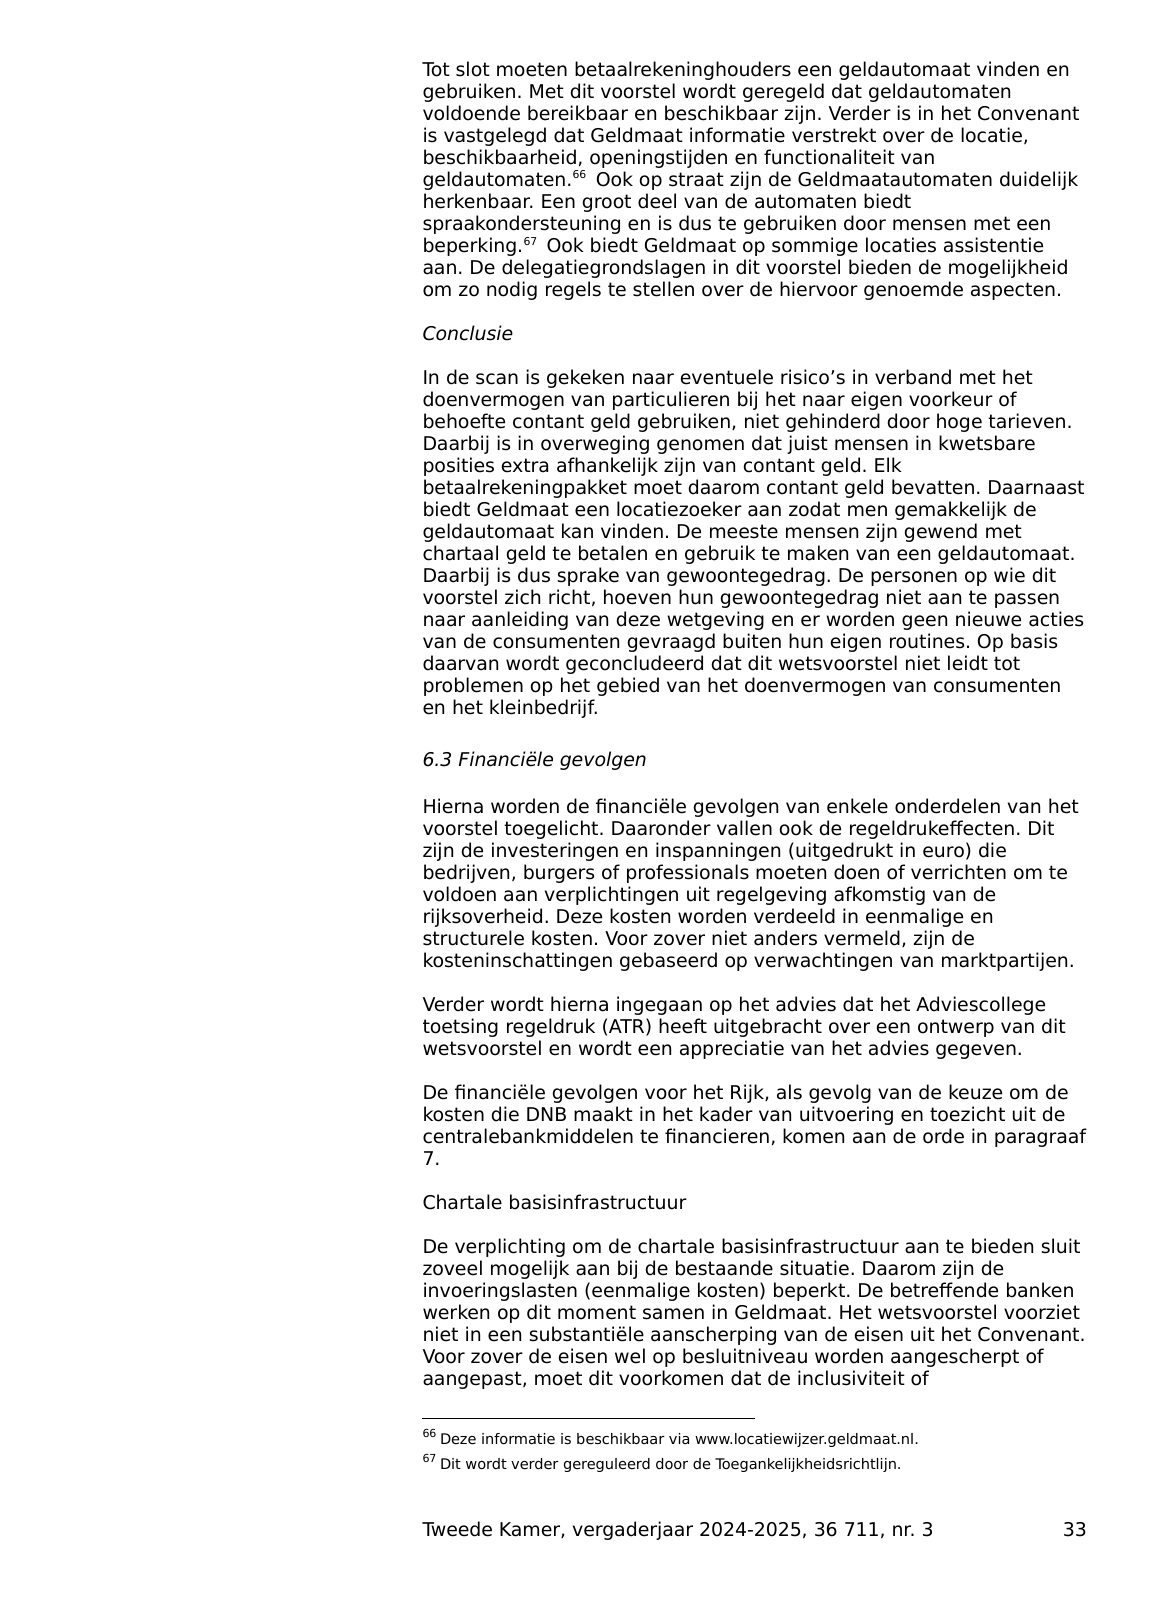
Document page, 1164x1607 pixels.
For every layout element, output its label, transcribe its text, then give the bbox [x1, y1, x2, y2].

text Verder wordt hierna ingegaan op het advies dat het Adviescollege toetsing regeldruk (ATR) heeft uitgebracht over een ontwerp van dit wetsvoorstel en wordt een appreciatie van het advies gegeven. [422, 994, 1087, 1060]
text Dit wordt verder gereguleerd door de Toegankelijkheidsrichtlijn. [422, 1452, 1087, 1474]
text Hierna worden de financiële gevolgen van enkele onderdelen van het voorstel toegelicht. Daaronder vallen ook de regeldrukeffecten. Dit zijn de investeringen en inspanningen (uitgedrukt in euro) die bedrijven, burgers of professionals moeten doen of verrichten om te voldoen aan verplichtingen uit regelgeving afkomstig van de rijksoverheid. Deze kosten worden verdeeld in eenmalige en structurele kosten. Voor zover niet anders vermeld, zijn de kosteninschattingen gebaseerd op verwachtingen van marktpartijen. [422, 796, 1087, 972]
text In de scan is gekeken naar eventuele risico’s in verband met het doenvermogen van particulieren bij het naar eigen voorkeur of behoefte contant geld gebruiken, niet gehinderd door hoge tarieven. Daarbij is in overweging genomen dat juist mensen in kwetsbare posities extra afhankelijk zijn van contant geld. Elk betaalrekeningpakket moet daarom contant geld bevatten. Daarnaast biedt Geldmaat een locatiezoeker aan zodat men gemakkelijk de geldautomaat kan vinden. De meeste mensen zijn gewend met chartaal geld te betalen en gebruik te maken van een geldautomaat. Daarbij is dus sprake van gewoontegedrag. De personen op wie dit voorstel zich richt, hoeven hun gewoontegedrag niet aan te passen naar aanleiding van deze wetgeving en er worden geen nieuwe acties van de consumenten gevraagd buiten hun eigen routines. Op basis daarvan wordt geconcludeerd dat dit wetsvoorstel niet leidt tot problemen op het gebied van het doenvermogen van consumenten en het kleinbedrijf. [422, 367, 1087, 719]
text De verplichting om de chartale basisinfrastructuur aan te bieden sluit zoveel mogelijk aan bij de bestaande situatie. Daarom zijn de invoeringslasten (eenmalige kosten) beperkt. De betreffende banken werken op dit moment samen in Geldmaat. Het wetsvoorstel voorziet niet in een substantiële aanscherping van de eisen uit het Convenant. Voor zover de eisen wel op besluitniveau worden aangescherpt of aangepast, moet dit voorkomen dat de inclusiviteit of [422, 1236, 1087, 1390]
subtitle Chartale basisinfrastructuur [422, 1192, 1087, 1214]
subtitle Conclusie [422, 323, 1087, 345]
text Deze informatie is beschikbaar via www.locatiewijzer.geldmaat.nl. [422, 1427, 1087, 1449]
text Tot slot moeten betaalrekeninghouders een geldautomaat vinden en gebruiken. Met dit voorstel wordt geregeld dat geldautomaten voldoende bereikbaar en beschikbaar zijn. Verder is in het Convenant is vastgelegd dat Geldmaat informatie verstrekt over de locatie, beschikbaarheid, openingstijden en functionaliteit van geldautomaten. Ook op straat zijn de Geldmaatautomaten duidelijk herkenbaar. Een groot deel van de automaten biedt spraakondersteuning en is dus te gebruiken door mensen met een beperking. Ook biedt Geldmaat op sommige locaties assistentie aan. De delegatiegrondslagen in dit voorstel bieden de mogelijkheid om zo nodig regels te stellen over de hiervoor genoemde aspecten. [422, 59, 1087, 301]
subtitle 6.3 Financiële gevolgen [422, 749, 1087, 771]
text De financiële gevolgen voor het Rijk, als gevolg van de keuze om de kosten die DNB maakt in het kader van uitvoering en toezicht uit de centralebankmiddelen te financieren, komen aan de orde in paragraaf 7. [422, 1082, 1087, 1170]
